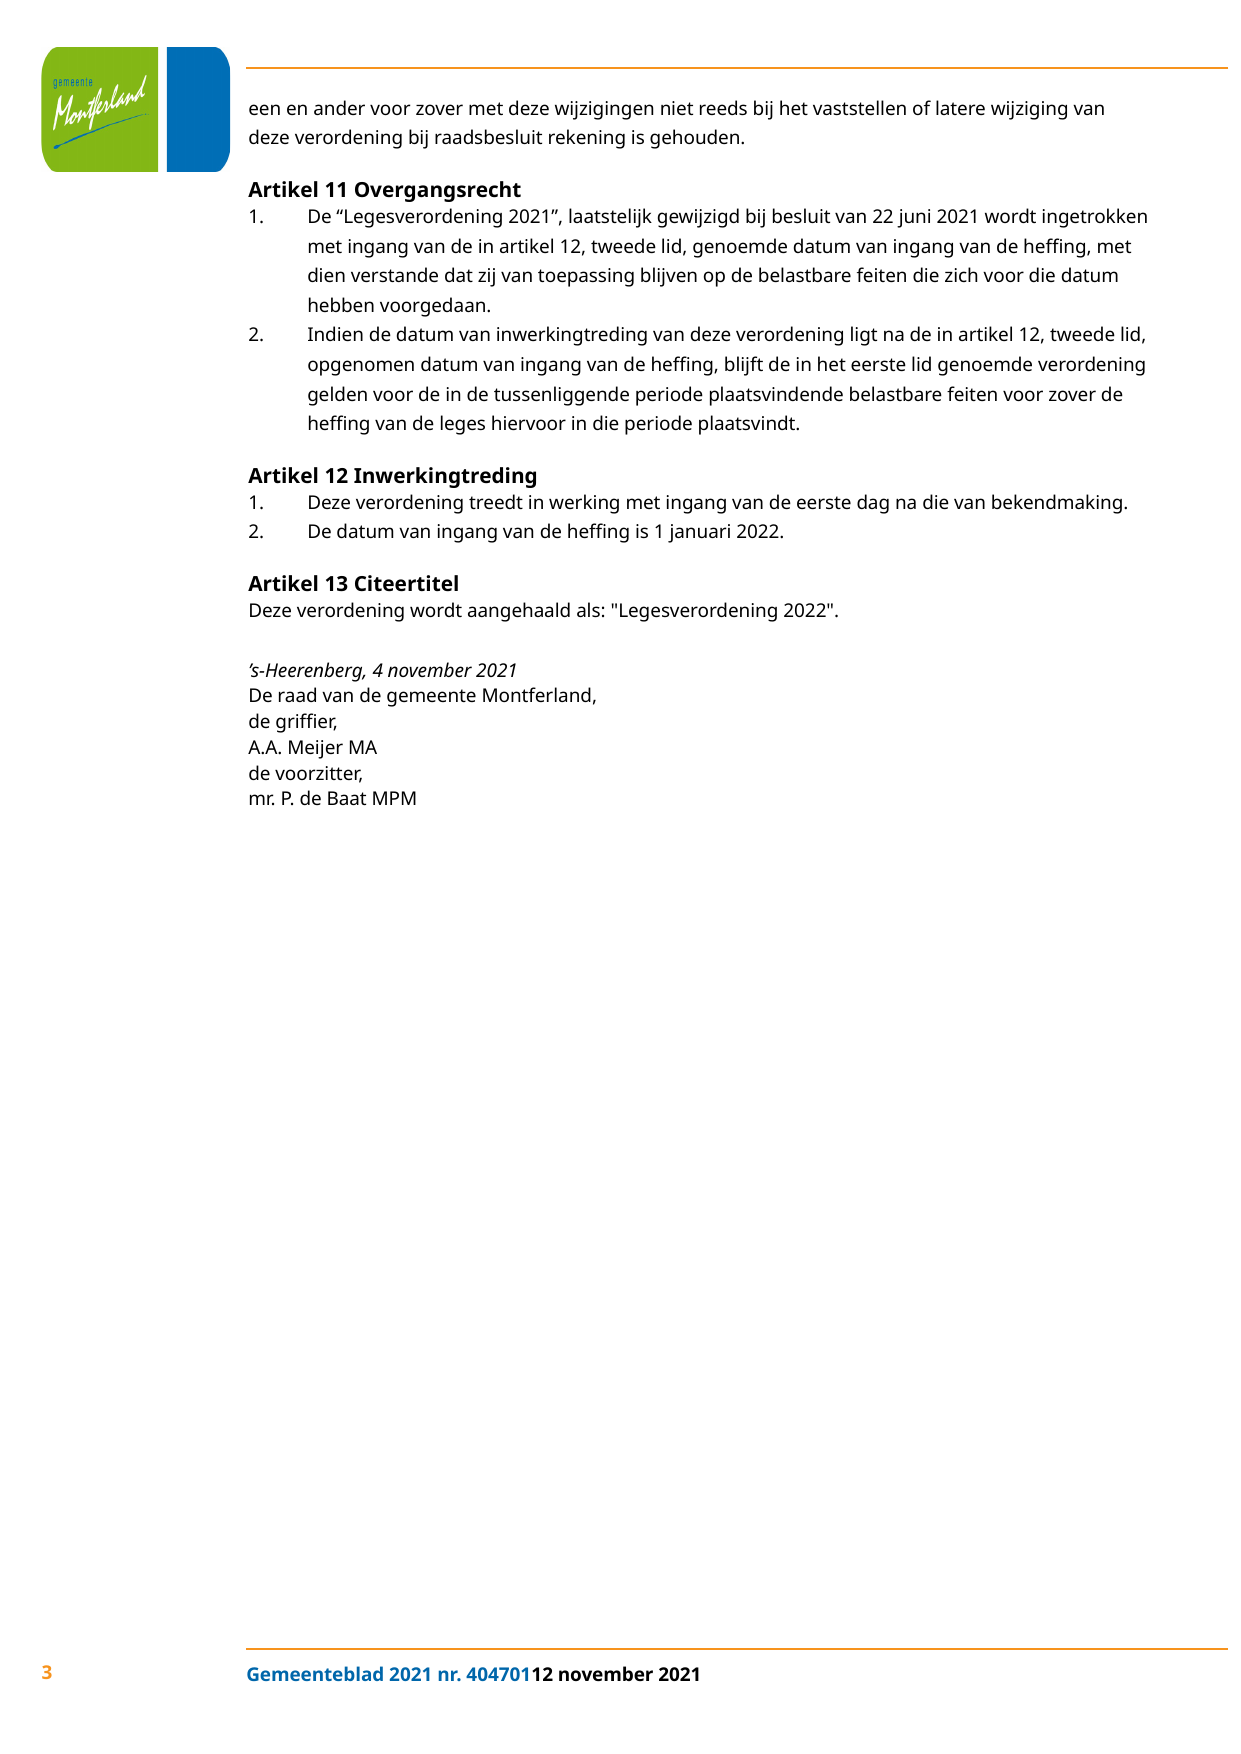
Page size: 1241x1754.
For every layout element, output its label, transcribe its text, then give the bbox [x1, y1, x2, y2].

text A.A. Meijer MA [248, 734, 1152, 760]
text Deze verordening wordt aangehaald als: "Legesverordening 2022". [248, 598, 1152, 623]
list De datum van ingang van de heffing is 1 januari 2022. [248, 519, 1152, 544]
text Artikel 13 Citeertitel [248, 569, 1152, 598]
text de griffier, [248, 708, 1152, 734]
list Indien de datum van inwerkingtreding van deze verordening ligt na de in artikel 12, tweede lid, opgenomen datum van ingang van de heffing, blijft de in het eerste lid genoemde verordening gelden voor de in de tussenliggende periode plaatsvindende belastbare feiten voor zover de heffing van de leges hiervoor in die periode plaatsvindt. [248, 322, 1152, 436]
text de voorzitter, [248, 760, 1152, 785]
text mr. P. de Baat MPM [248, 785, 1152, 811]
list Deze verordening treedt in werking met ingang van de eerste dag na die van bekendmaking. [248, 489, 1152, 515]
text ’s-Heerenberg, 4 november 2021 [248, 657, 1152, 682]
text een en ander voor zover met deze wijzigingen niet reeds bij het vaststellen of latere wijziging van deze verordening bij raadsbesluit rekening is gehouden. [248, 95, 1152, 150]
text Artikel 11 Overgangsrecht [248, 175, 1152, 203]
list De “Legesverordening 2021”, laatstelijk gewijzigd bij besluit van 22 juni 2021 wordt ingetrokken met ingang van de in artikel 12, tweede lid, genoemde datum van ingang van de heffing, met dien verstande dat zij van toepassing blijven op de belastbare feiten die zich voor die datum hebben voorgedaan. [248, 203, 1152, 318]
picture [41, 47, 231, 172]
text De raad van de gemeente Montferland, [248, 682, 1152, 708]
text Artikel 12 Inwerkingtreding [248, 461, 1152, 489]
